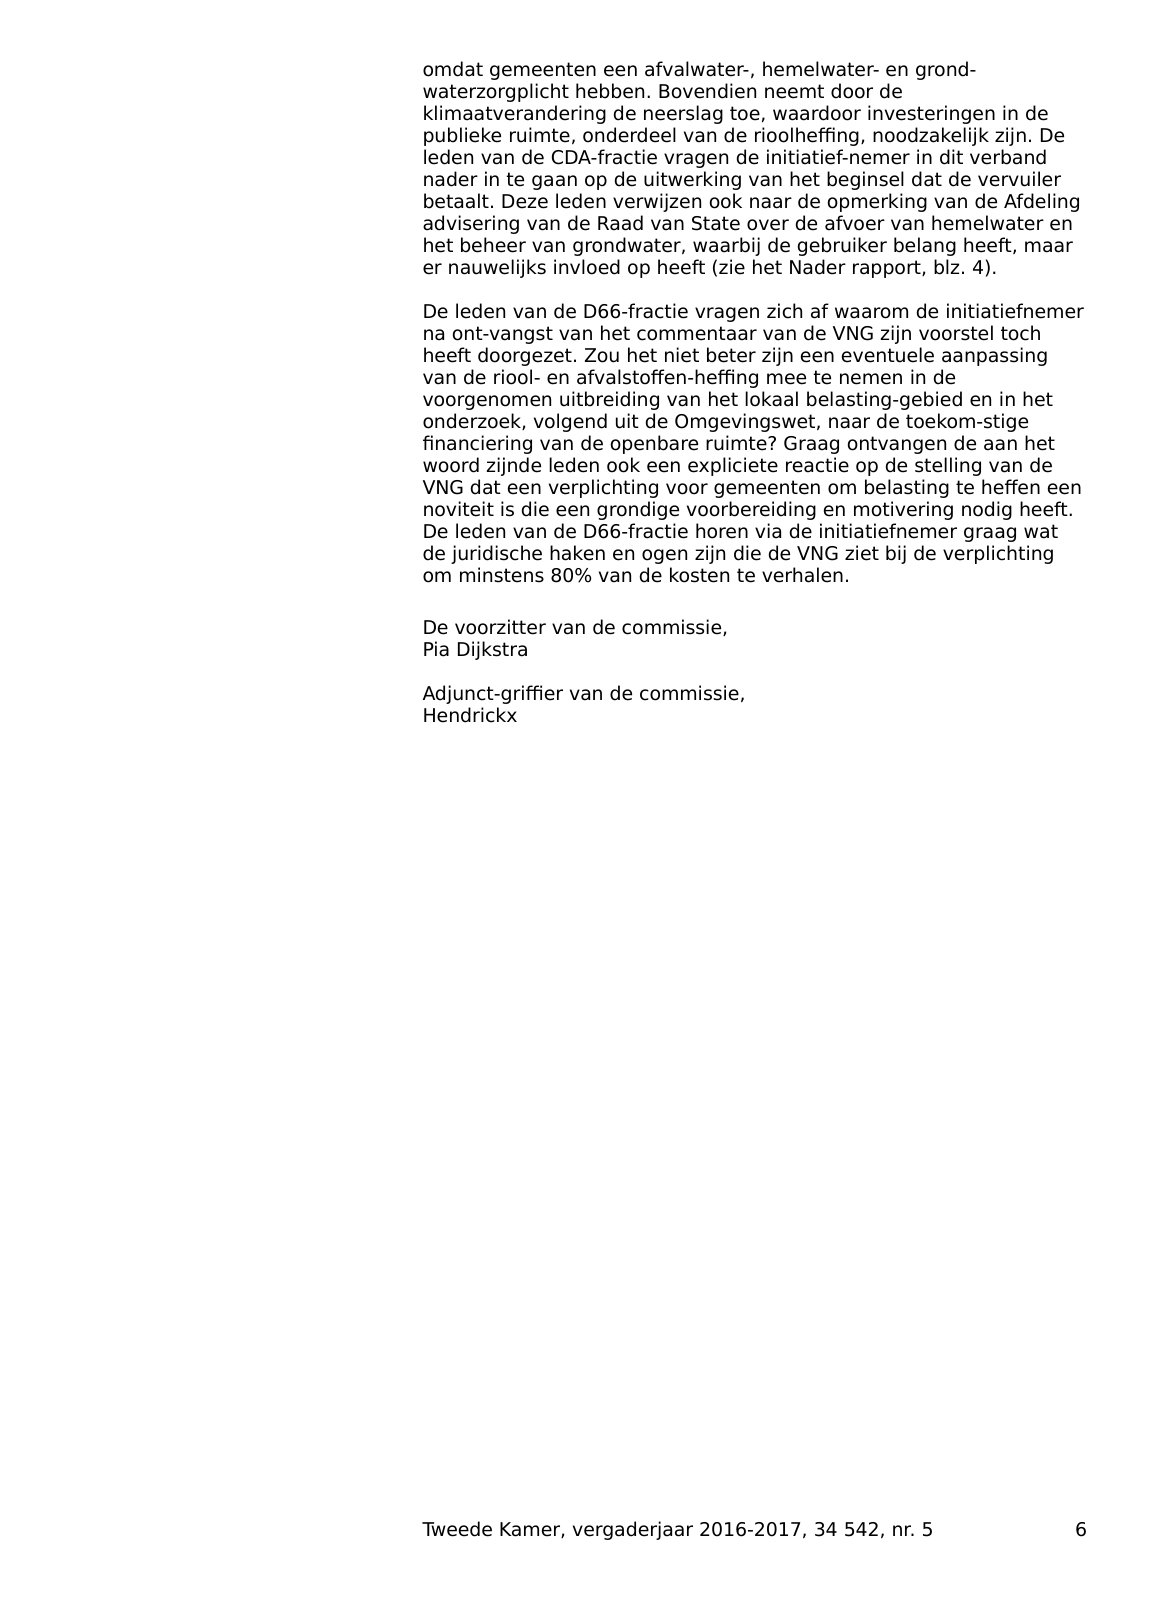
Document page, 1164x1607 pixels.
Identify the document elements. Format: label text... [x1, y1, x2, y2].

text Adjunct-griffier van de commissie, Hendrickx [422, 683, 1087, 727]
text De leden van de D66-fractie horen via de initiatiefnemer graag wat de juridische haken en ogen zijn die de VNG ziet bij de verplichting om minstens 80% van de kosten te verhalen. [422, 521, 1087, 587]
text De voorzitter van de commissie, Pia Dijkstra [422, 617, 1087, 661]
text omdat gemeenten een afvalwater-, hemelwater- en grond-waterzorgplicht hebben. Bovendien neemt door de klimaatverandering de neerslag toe, waardoor investeringen in de publieke ruimte, onderdeel van de rioolheffing, noodzakelijk zijn. De leden van de CDA-fractie vragen de initiatief-nemer in dit verband nader in te gaan op de uitwerking van het beginsel dat de vervuiler betaalt. Deze leden verwijzen ook naar de opmerking van de Afdeling advisering van de Raad van State over de afvoer van hemelwater en het beheer van grondwater, waarbij de gebruiker belang heeft, maar er nauwelijks invloed op heeft (zie het Nader rapport, blz. 4). [422, 59, 1087, 279]
text De leden van de D66-fractie vragen zich af waarom de initiatiefnemer na ont-vangst van het commentaar van de VNG zijn voorstel toch heeft doorgezet. Zou het niet beter zijn een eventuele aanpassing van de riool- en afvalstoffen-heffing mee te nemen in de voorgenomen uitbreiding van het lokaal belasting-gebied en in het onderzoek, volgend uit de Omgevingswet, naar de toekom-stige financiering van de openbare ruimte? Graag ontvangen de aan het woord zijnde leden ook een expliciete reactie op de stelling van de VNG dat een verplichting voor gemeenten om belasting te heffen een noviteit is die een grondige voorbereiding en motivering nodig heeft. [422, 301, 1087, 521]
